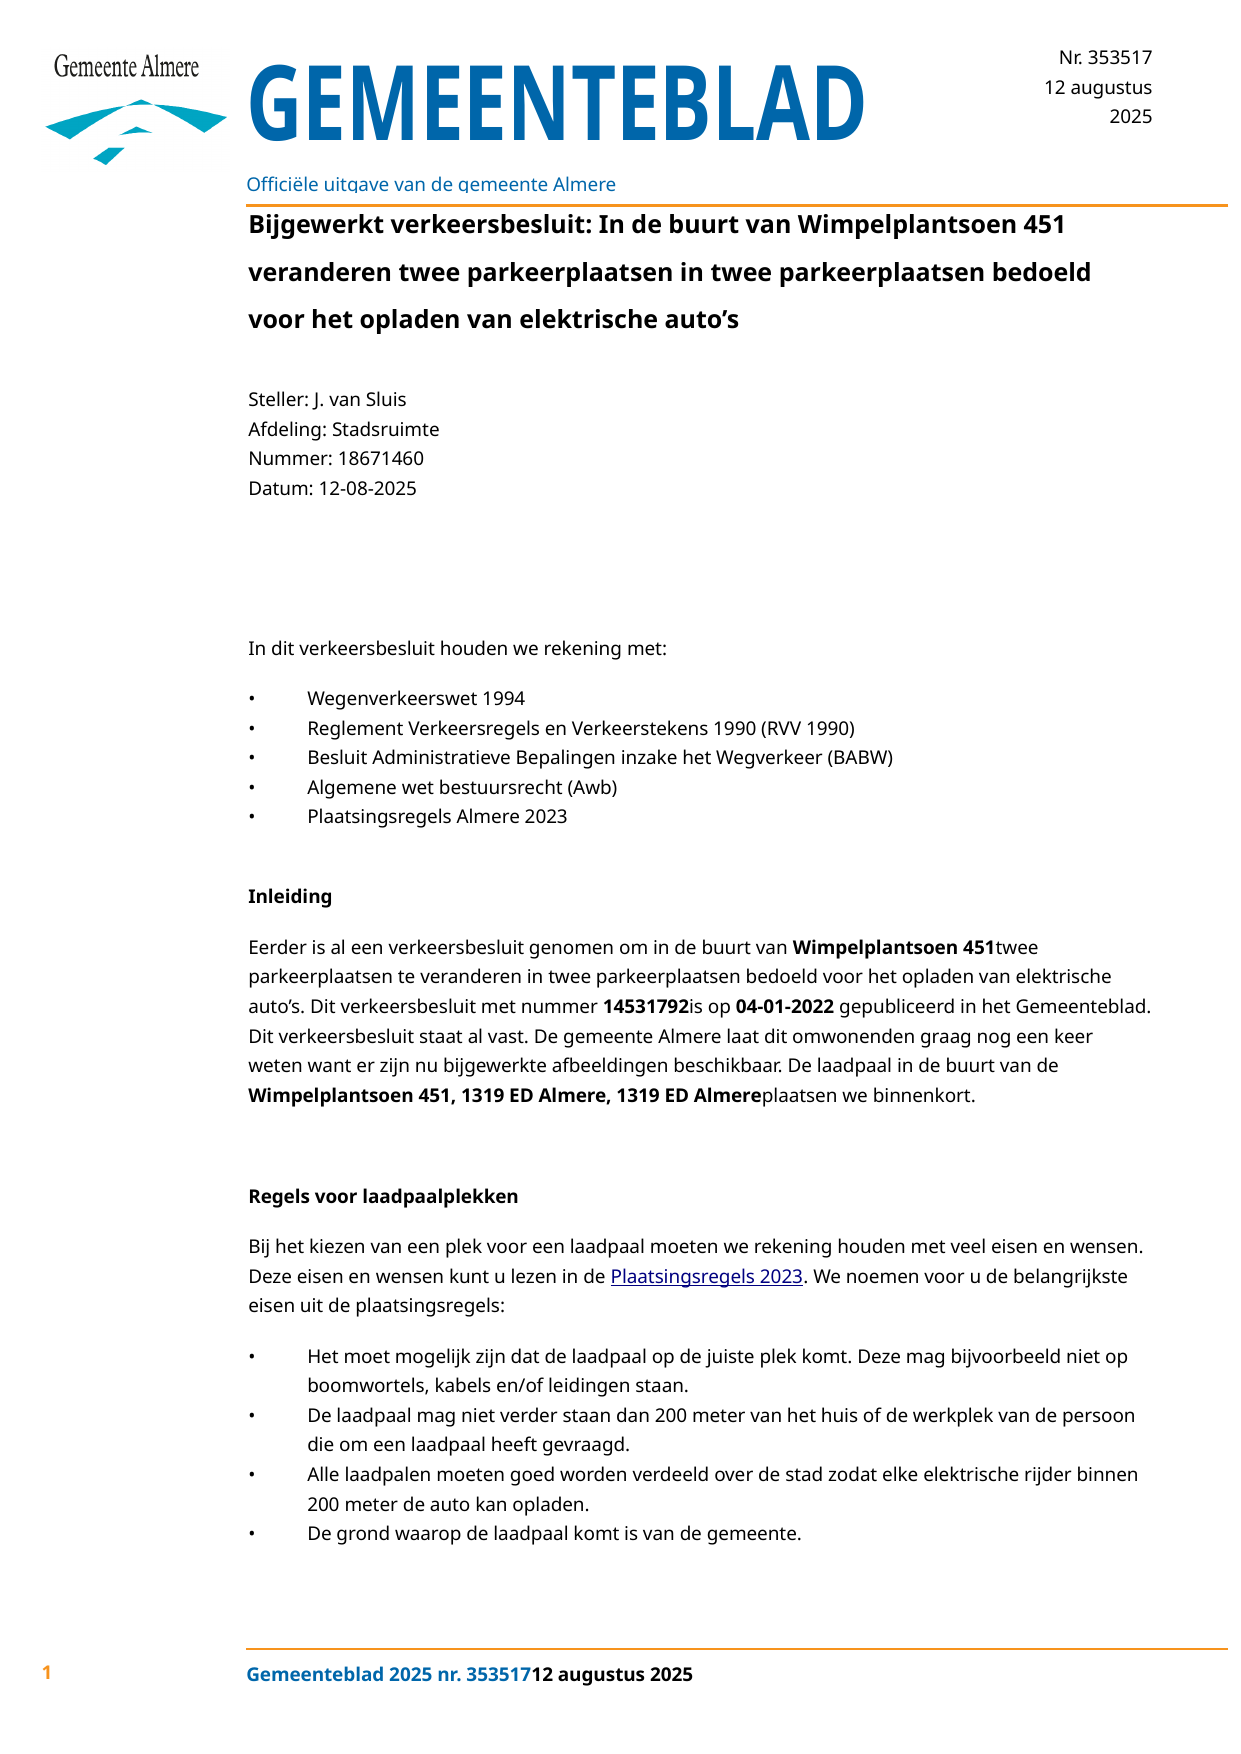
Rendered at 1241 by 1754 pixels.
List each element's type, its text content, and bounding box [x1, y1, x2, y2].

list Reglement Verkeersregels en Verkeerstekens 1990 (RVV 1990) [248, 715, 1152, 741]
text Datum: 12-08-2025 [248, 475, 1152, 501]
text Eerder is al een verkeersbesluit genomen om in de buurt van Wimpelplantsoen 451twee parkeerplaatsen te veranderen in twee parkeerplaatsen bedoeld voor het opladen van elektrische auto’s. Dit verkeersbesluit met nummer 14531792is op 04-01-2022 gepubliceerd in het Gemeenteblad. Dit verkeersbesluit staat al vast. De gemeente Almere laat dit omwonenden graag nog een keer weten want er zijn nu bijgewerkte afbeeldingen beschikbaar. De laadpaal in de buurt van de Wimpelplantsoen 451, 1319 ED Almere, 1319 ED Almereplaatsen we binnenkort. [248, 934, 1152, 1108]
list Plaatsingsregels Almere 2023 [248, 804, 1152, 829]
text Steller: J. van Sluis [248, 386, 1152, 412]
picture [41, 47, 231, 172]
text Regels voor laadpaalplekken [248, 1183, 1152, 1209]
list Alle laadpalen moeten goed worden verdeeld over de stad zodat elke elektrische rijder binnen 200 meter de auto kan opladen. [248, 1461, 1152, 1517]
list De laadpaal mag niet verder staan dan 200 meter van het huis of de werkplek van de persoon die om een laadpaal heeft gevraagd. [248, 1402, 1152, 1457]
list De grond waarop de laadpaal komt is van de gemeente. [248, 1520, 1152, 1546]
list Het moet mogelijk zijn dat de laadpaal op de juiste plek komt. Deze mag bijvoorbeeld niet op boomwortels, kabels en/of leidingen staan. [248, 1343, 1152, 1398]
text In dit verkeersbesluit houden we rekening met: [248, 635, 1152, 661]
text Inleiding [248, 884, 1152, 909]
text Afdeling: Stadsruimte [248, 416, 1152, 442]
text Nummer: 18671460 [248, 445, 1152, 471]
list Algemene wet bestuursrecht (Awb) [248, 774, 1152, 800]
text Bij het kiezen van een plek voor een laadpaal moeten we rekening houden met veel eisen en wensen. Deze eisen en wensen kunt u lezen in de Plaatsingsregels 2023. We noemen voor u de belangrijkste eisen uit de plaatsingsregels: [248, 1233, 1152, 1318]
text Bijgewerkt verkeersbesluit: In de buurt van Wimpelplantsoen 451 veranderen twee parkeerplaatsen in twee parkeerplaatsen bedoeld voor het opladen van elektrische auto’s [248, 207, 1152, 336]
list Besluit Administratieve Bepalingen inzake het Wegverkeer (BABW) [248, 744, 1152, 770]
list Wegenverkeerswet 1994 [248, 685, 1152, 711]
